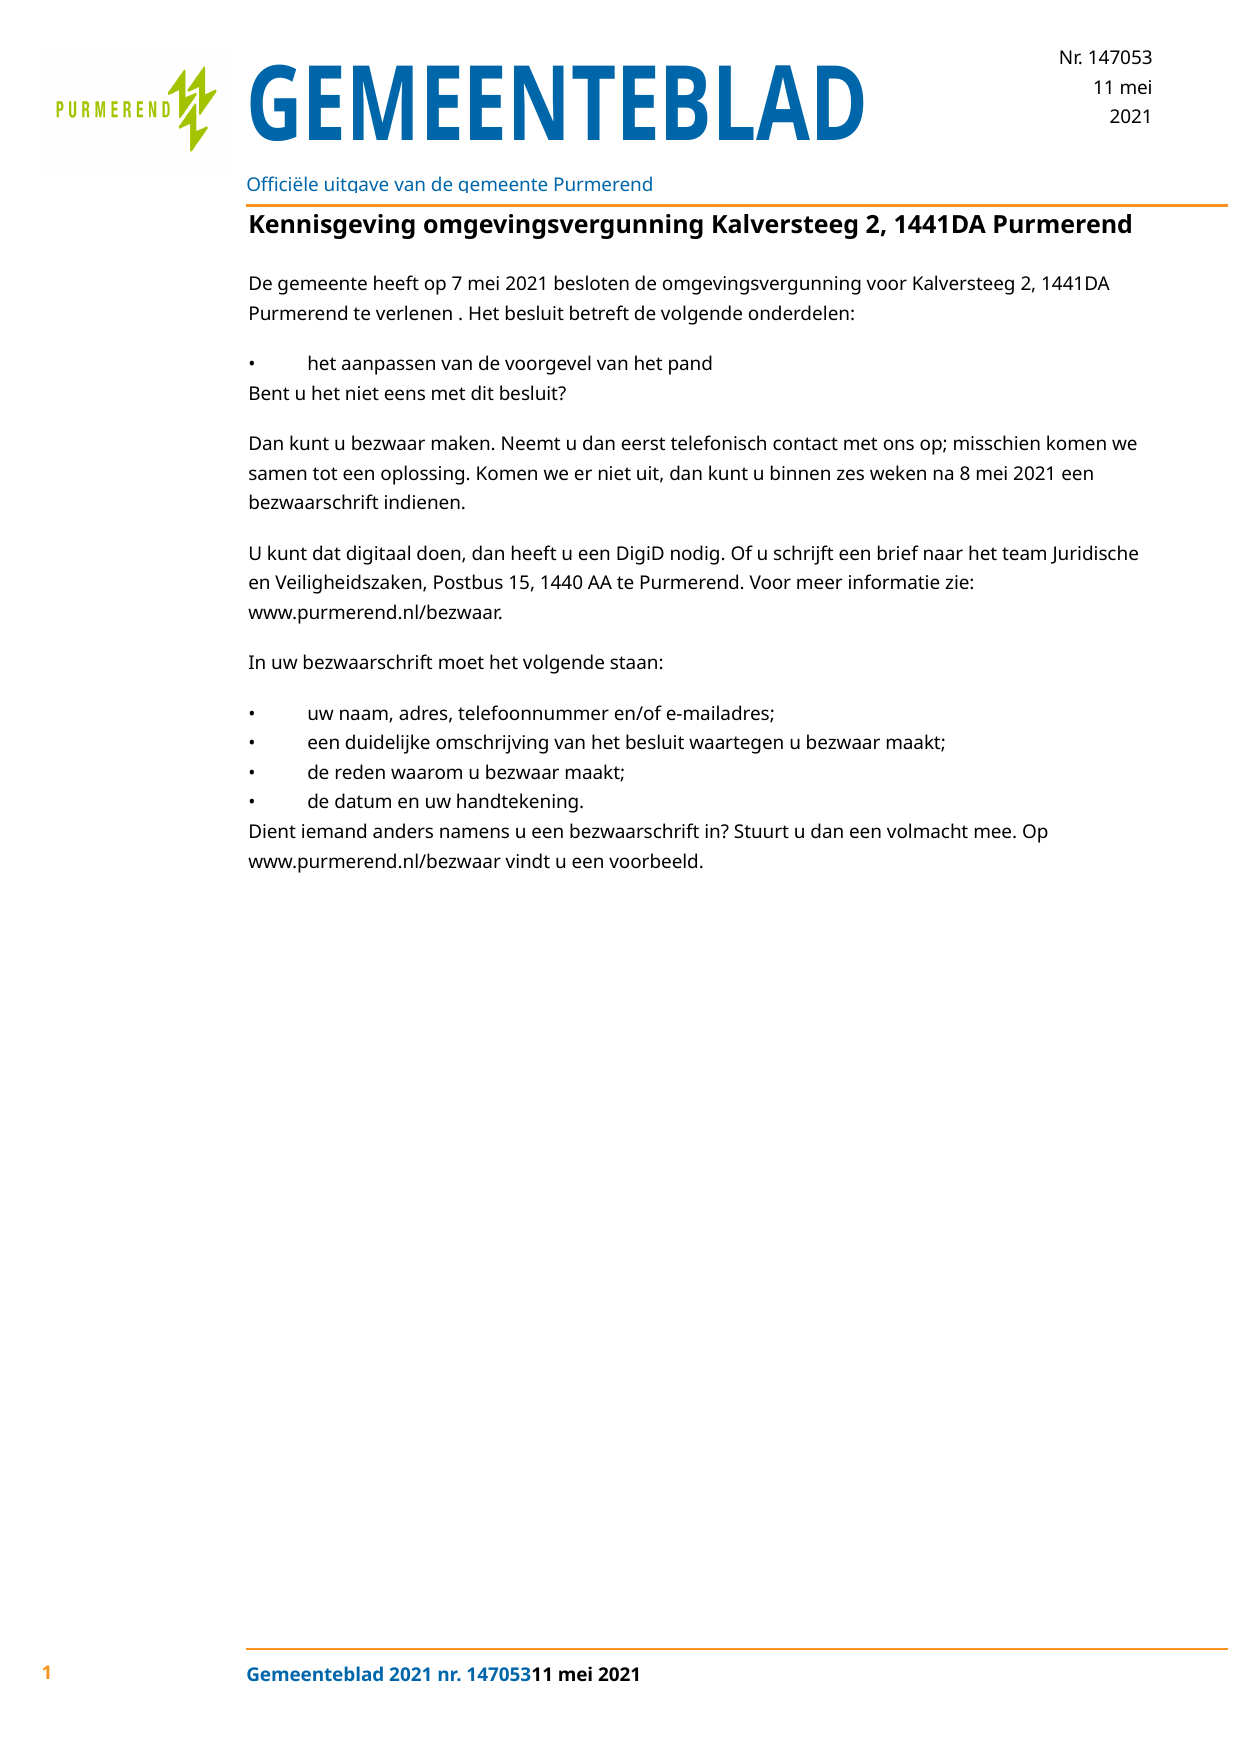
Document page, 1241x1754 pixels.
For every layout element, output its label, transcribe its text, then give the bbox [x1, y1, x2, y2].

list uw naam, adres, telefoonnummer en/of e-mailadres; [248, 700, 1152, 726]
text De gemeente heeft op 7 mei 2021 besloten de omgevingsvergunning voor Kalversteeg 2, 1441DA Purmerend te verlenen . Het besluit betreft de volgende onderdelen: [248, 270, 1152, 326]
text Bent u het niet eens met dit besluit? [248, 380, 1152, 406]
text U kunt dat digitaal doen, dan heeft u een DigiD nodig. Of u schrijft een brief naar het team Juridische en Veiligheidszaken, Postbus 15, 1440 AA te Purmerend. Voor meer informatie zie: www.purmerend.nl/bezwaar. [248, 540, 1152, 625]
text Dient iemand anders namens u een bezwaarschrift in? Stuurt u dan een volmacht mee. Op www.purmerend.nl/bezwaar vindt u een voorbeeld. [248, 818, 1152, 873]
list de reden waarom u bezwaar maakt; [248, 759, 1152, 785]
picture [41, 47, 231, 172]
list de datum en uw handtekening. [248, 789, 1152, 814]
list het aanpassen van de voorgevel van het pand [248, 350, 1152, 376]
list een duidelijke omschrijving van het besluit waartegen u bezwaar maakt; [248, 729, 1152, 755]
text Kennisgeving omgevingsvergunning Kalversteeg 2, 1441DA Purmerend [248, 207, 1152, 241]
text In uw bezwaarschrift moet het volgende staan: [248, 649, 1152, 675]
text Dan kunt u bezwaar maken. Neemt u dan eerst telefonisch contact met ons op; misschien komen we samen tot een oplossing. Komen we er niet uit, dan kunt u binnen zes weken na 8 mei 2021 een bezwaarschrift indienen. [248, 430, 1152, 515]
